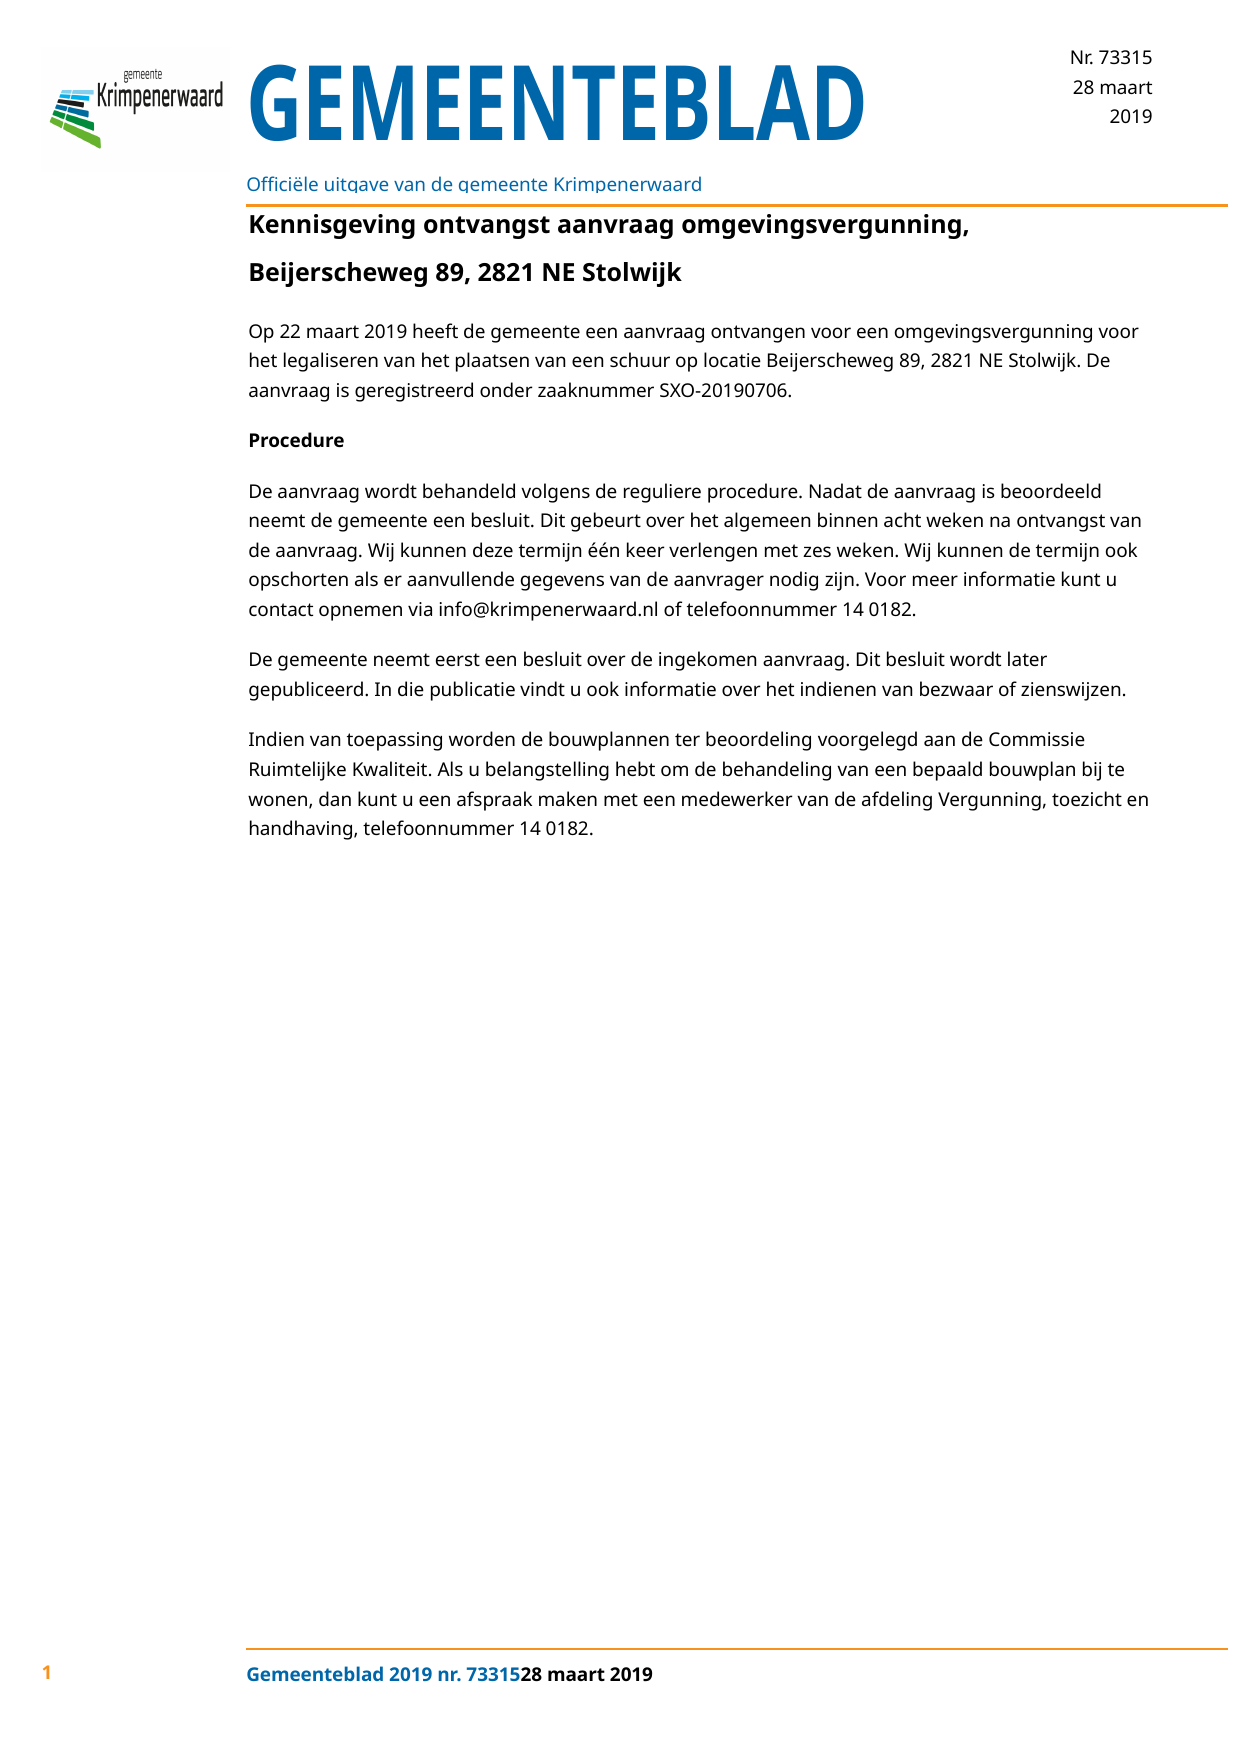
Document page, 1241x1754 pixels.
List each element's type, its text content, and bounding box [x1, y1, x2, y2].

text De gemeente neemt eerst een besluit over de ingekomen aanvraag. Dit besluit wordt later gepubliceerd. In die publicatie vindt u ook informatie over het indienen van bezwaar of zienswijzen. [248, 647, 1152, 702]
text Op 22 maart 2019 heeft de gemeente een aanvraag ontvangen voor een omgevingsvergunning voor het legaliseren van het plaatsen van een schuur op locatie Beijerscheweg 89, 2821 NE Stolwijk. De aanvraag is geregistreerd onder zaaknummer SXO-20190706. [248, 318, 1152, 403]
text Procedure [248, 427, 1152, 453]
text De aanvraag wordt behandeld volgens de reguliere procedure. Nadat de aanvraag is beoordeeld neemt de gemeente een besluit. Dit gebeurt over het algemeen binnen acht weken na ontvangst van de aanvraag. Wij kunnen deze termijn één keer verlengen met zes weken. Wij kunnen de termijn ook opschorten als er aanvullende gegevens van de aanvrager nodig zijn. Voor meer informatie kunt u contact opnemen via info@krimpenerwaard.nl of telefoonnummer 14 0182. [248, 478, 1152, 622]
text Indien van toepassing worden de bouwplannen ter beoordeling voorgelegd aan de Commissie Ruimtelijke Kwaliteit. Als u belangstelling hebt om de behandeling van een bepaald bouwplan bij te wonen, dan kunt u een afspraak maken met een medewerker van de afdeling Vergunning, toezicht en handhaving, telefoonnummer 14 0182. [248, 727, 1152, 841]
text Kennisgeving ontvangst aanvraag omgevingsvergunning, Beijerscheweg 89, 2821 NE Stolwijk [248, 207, 1152, 288]
picture [41, 47, 231, 172]
